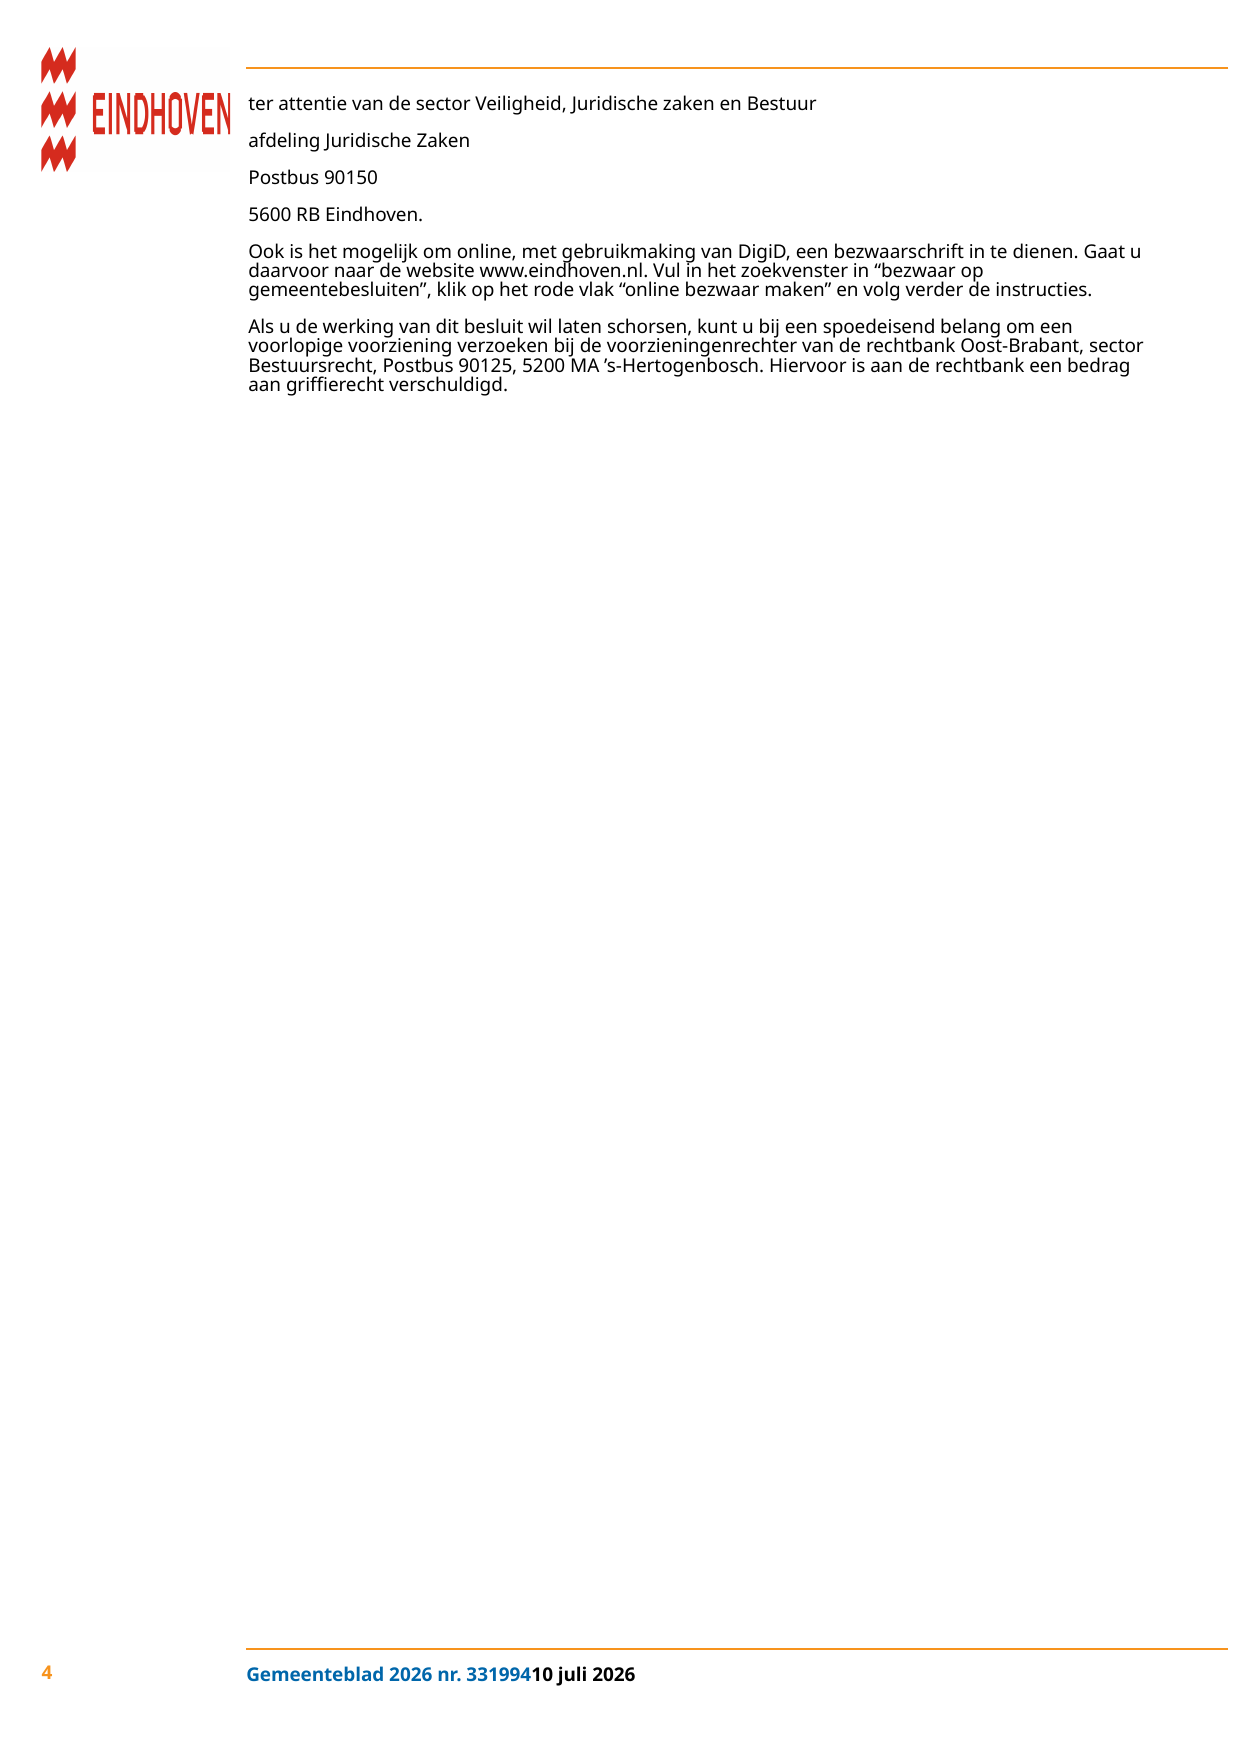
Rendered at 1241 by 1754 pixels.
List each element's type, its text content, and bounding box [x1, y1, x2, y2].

text Als u de werking van dit besluit wil laten schorsen, kunt u bij een spoedeisend belang om een voorlopige voorziening verzoeken bij de voorzieningenrechter van de rechtbank Oost-Brabant, sector Bestuursrecht, Postbus 90125, 5200 MA ’s-Hertogenbosch. Hiervoor is aan de rechtbank een bedrag aan griffierecht verschuldigd. [248, 318, 1152, 395]
text Postbus 90150 [248, 169, 1152, 188]
text 5600 RB Eindhoven. [248, 206, 1152, 225]
text Ook is het mogelijk om online, met gebruikmaking van DigiD, een bezwaarschrift in te dienen. Gaat u daarvoor naar de website www.eindhoven.nl. Vul in het zoekvenster in “bezwaar op gemeentebesluiten”, klik op het rode vlak “online bezwaar maken” en volg verder de instructies. [248, 243, 1152, 301]
picture [41, 47, 231, 172]
text ter attentie van de sector Veiligheid, Juridische zaken en Bestuur [248, 95, 1152, 114]
text afdeling Juridische Zaken [248, 132, 1152, 151]
